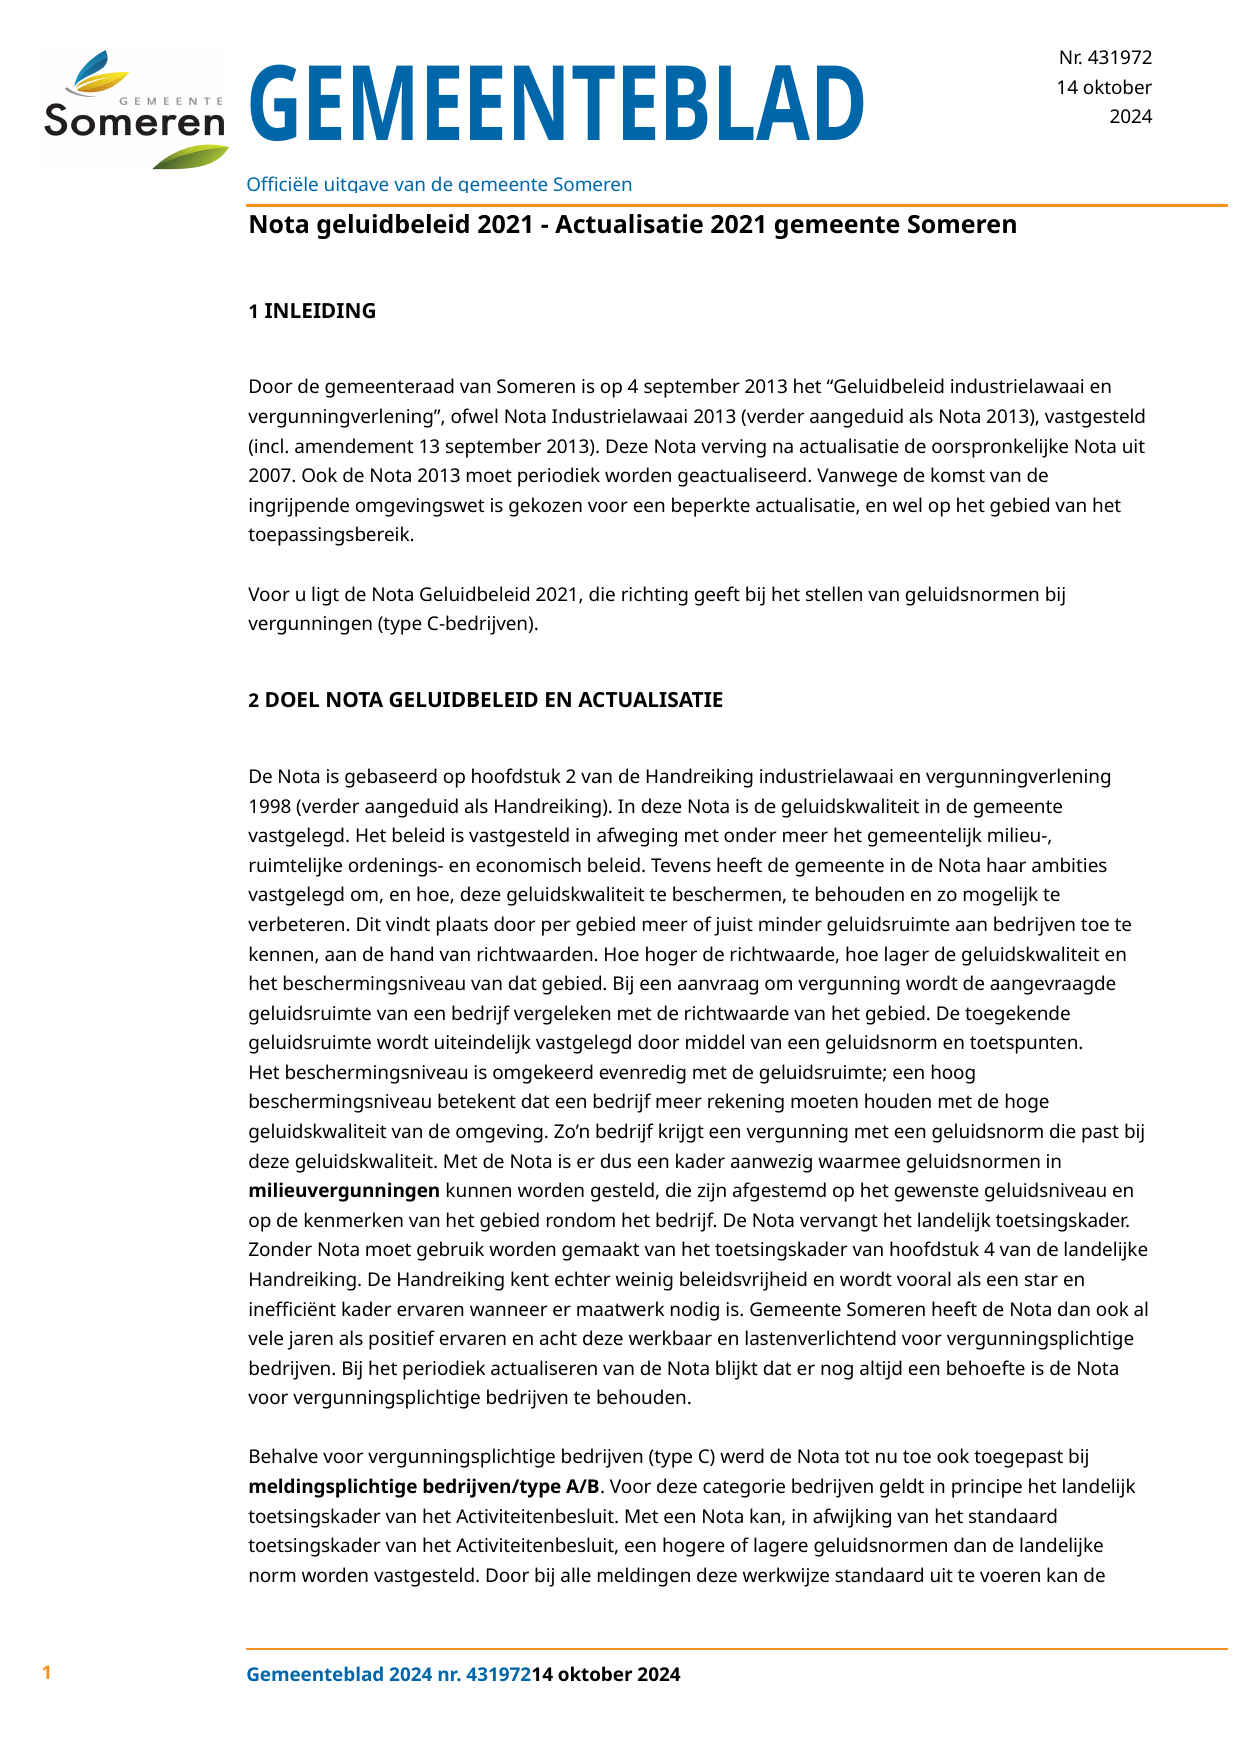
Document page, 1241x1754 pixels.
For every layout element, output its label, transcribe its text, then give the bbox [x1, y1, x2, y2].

picture [41, 47, 231, 172]
text Nota geluidbeleid 2021 - Actualisatie 2021 gemeente Someren [248, 207, 1152, 241]
text Voor u ligt de Nota Geluidbeleid 2021, die richting geeft bij het stellen van geluidsnormen bij vergunningen (type C-bedrijven). [248, 581, 1152, 636]
text De Nota is gebaseerd op hoofdstuk 2 van de Handreiking industrielawaai en vergunningverlening 1998 (verder aangeduid als Handreiking). In deze Nota is de geluidskwaliteit in de gemeente vastgelegd. Het beleid is vastgesteld in afweging met onder meer het gemeentelijk milieu-, ruimtelijke ordenings- en economisch beleid. Tevens heeft de gemeente in de Nota haar ambities vastgelegd om, en hoe, deze geluidskwaliteit te beschermen, te behouden en zo mogelijk te verbeteren. Dit vindt plaats door per gebied meer of juist minder geluidsruimte aan bedrijven toe te kennen, aan de hand van richtwaarden. Hoe hoger de richtwaarde, hoe lager de geluidskwaliteit en het beschermingsniveau van dat gebied. Bij een aanvraag om vergunning wordt de aangevraagde geluidsruimte van een bedrijf vergeleken met de richtwaarde van het gebied. De toegekende geluidsruimte wordt uiteindelijk vastgelegd door middel van een geluidsnorm en toetspunten. [248, 763, 1152, 1055]
text Door de gemeenteraad van Someren is op 4 september 2013 het “Geluidbeleid industrielawaai en vergunningverlening”, ofwel Nota Industrielawaai 2013 (verder aangeduid als Nota 2013), vastgesteld (incl. amendement 13 september 2013). Deze Nota verving na actualisatie de oorspronkelijke Nota uit 2007. Ook de Nota 2013 moet periodiek worden geactualiseerd. Vanwege de komst van de ingrijpende omgevingswet is gekozen voor een beperkte actualisatie, en wel op het gebied van het toepassingsbereik. [248, 374, 1152, 547]
text 2 DOEL NOTA GELUIDBELEID EN ACTUALISATIE [248, 686, 1152, 714]
text Het beschermingsniveau is omgekeerd evenredig met de geluidsruimte; een hoog beschermingsniveau betekent dat een bedrijf meer rekening moeten houden met de hoge geluidskwaliteit van de omgeving. Zo’n bedrijf krijgt een vergunning met een geluidsnorm die past bij deze geluidskwaliteit. Met de Nota is er dus een kader aanwezig waarmee geluidsnormen in milieuvergunningen kunnen worden gesteld, die zijn afgestemd op het gewenste geluidsniveau en op de kenmerken van het gebied rondom het bedrijf. De Nota vervangt het landelijk toetsingskader. Zonder Nota moet gebruik worden gemaakt van het toetsingskader van hoofdstuk 4 van de landelijke Handreiking. De Handreiking kent echter weinig beleidsvrijheid en wordt vooral als een star en inefficiënt kader ervaren wanneer er maatwerk nodig is. Gemeente Someren heeft de Nota dan ook al vele jaren als positief ervaren en acht deze werkbaar en lastenverlichtend voor vergunningsplichtige bedrijven. Bij het periodiek actualiseren van de Nota blijkt dat er nog altijd een behoefte is de Nota voor vergunningsplichtige bedrijven te behouden. [248, 1059, 1152, 1410]
text 1 INLEIDING [248, 296, 1152, 324]
text Behalve voor vergunningsplichtige bedrijven (type C) werd de Nota tot nu toe ook toegepast bij meldingsplichtige bedrijven/type A/B. Voor deze categorie bedrijven geldt in principe het landelijk toetsingskader van het Activiteitenbesluit. Met een Nota kan, in afwijking van het standaard toetsingskader van het Activiteitenbesluit, een hogere of lagere geluidsnormen dan de landelijke norm worden vastgesteld. Door bij alle meldingen deze werkwijze standaard uit te voeren kan de [248, 1444, 1152, 1588]
